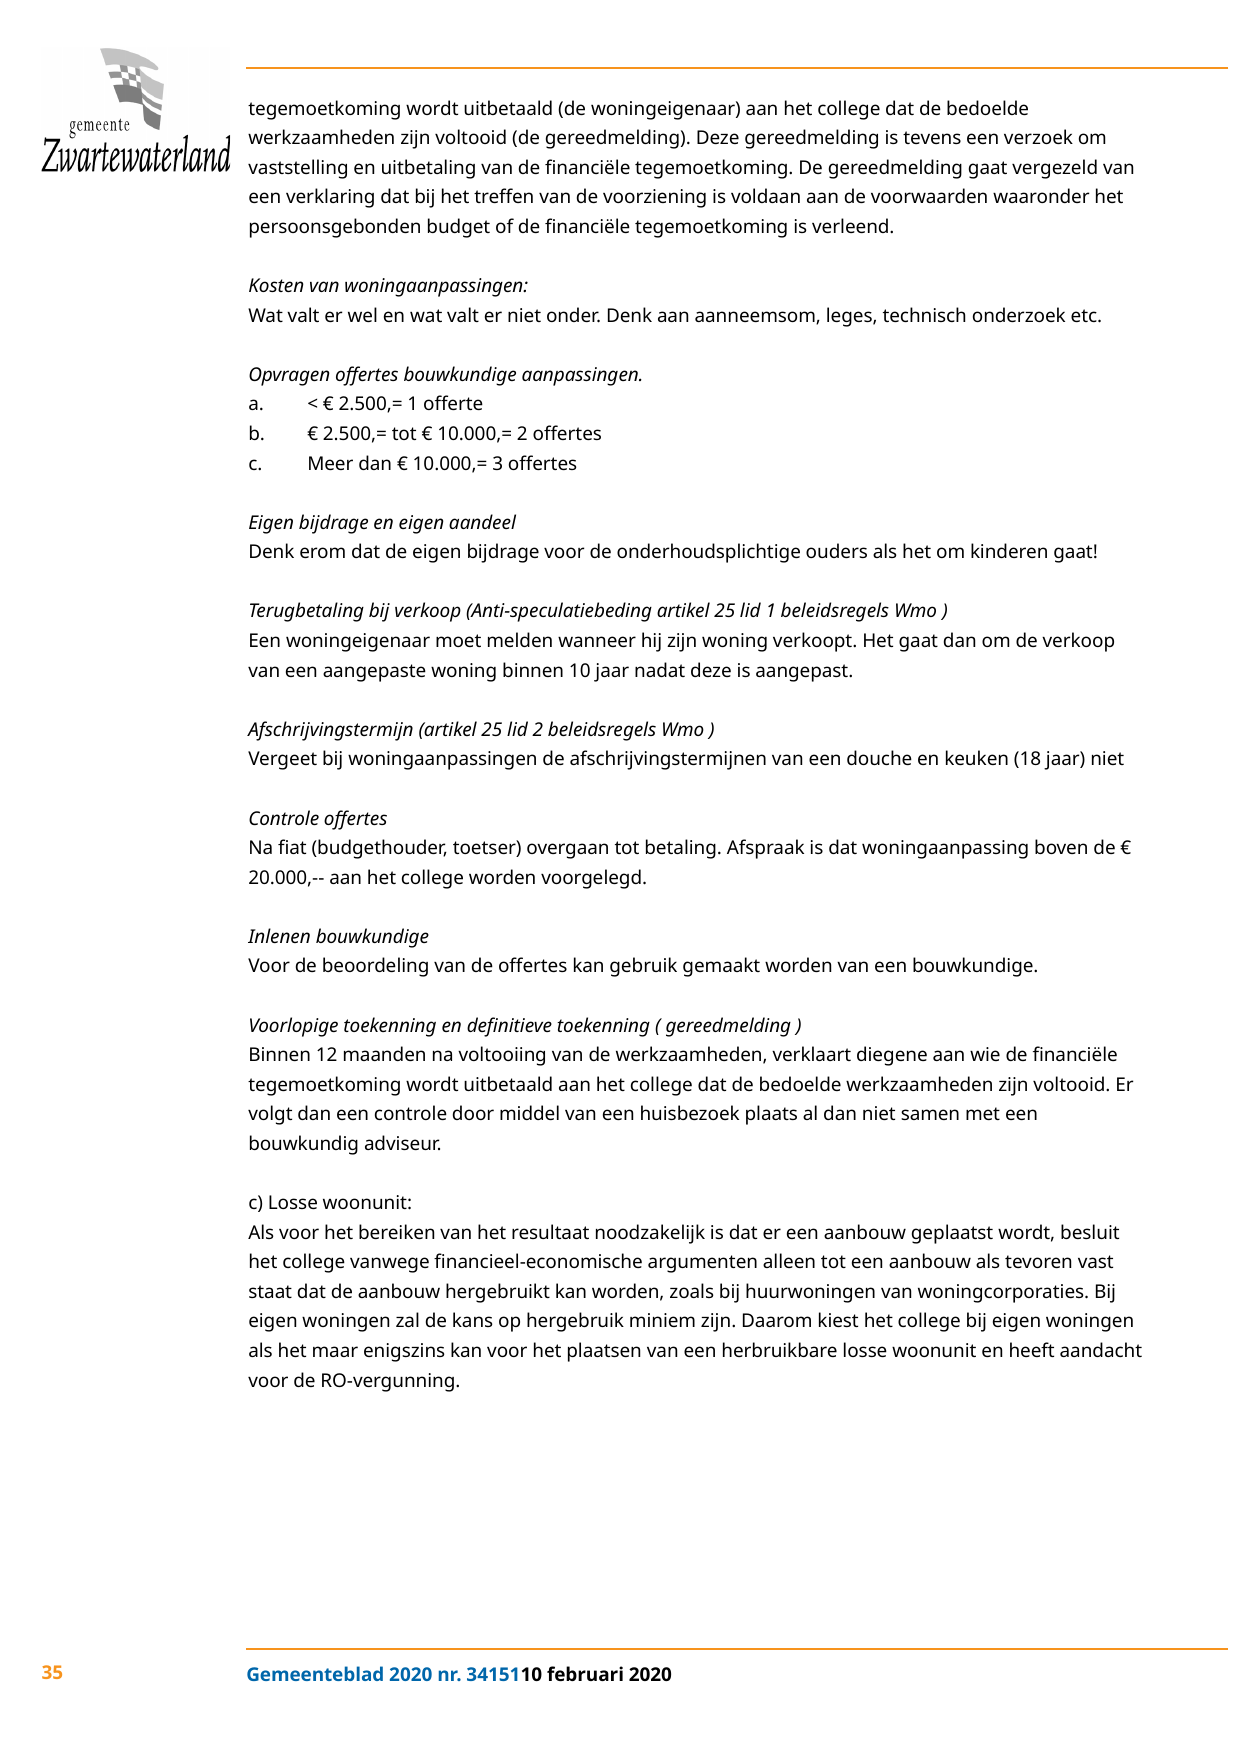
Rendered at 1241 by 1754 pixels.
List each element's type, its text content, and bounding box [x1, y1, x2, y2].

text Voor de beoordeling van de offertes kan gebruik gemaakt worden van een bouwkundige. [248, 953, 1152, 978]
text Een woningeigenaar moet melden wanneer hij zijn woning verkoopt. Het gaat dan om de verkoop van een aangepaste woning binnen 10 jaar nadat deze is aangepast. [248, 627, 1152, 683]
text Na fiat (budgethouder, toetser) overgaan tot betaling. Afspraak is dat woningaanpassing boven de € 20.000,-- aan het college worden voorgelegd. [248, 834, 1152, 890]
text c) Losse woonunit: [248, 1189, 1152, 1215]
text Denk erom dat de eigen bijdrage voor de onderhoudsplichtige ouders als het om kinderen gaat! [248, 538, 1152, 564]
list € 2.500,= tot € 10.000,= 2 offertes [248, 420, 1152, 446]
text Als voor het bereiken van het resultaat noodzakelijk is dat er een aanbouw geplaatst wordt, besluit het college vanwege financieel-economische argumenten alleen tot een aanbouw als tevoren vast staat dat de aanbouw hergebruikt kan worden, zoals bij huurwoningen van woningcorporaties. Bij eigen woningen zal de kans op hergebruik miniem zijn. Daarom kiest het college bij eigen woningen als het maar enigszins kan voor het plaatsen van een herbruikbare losse woonunit en heeft aandacht voor de RO-vergunning. [248, 1219, 1152, 1393]
text Wat valt er wel en wat valt er niet onder. Denk aan aanneemsom, leges, technisch onderzoek etc. [248, 302, 1152, 328]
text Afschrijvingstermijn (artikel 25 lid 2 beleidsregels Wmo ) [248, 716, 1152, 742]
picture [41, 47, 231, 172]
text tegemoetkoming wordt uitbetaald (de woningeigenaar) aan het college dat de bedoelde werkzaamheden zijn voltooid (de gereedmelding). Deze gereedmelding is tevens een verzoek om vaststelling en uitbetaling van de financiële tegemoetkoming. De gereedmelding gaat vergezeld van een verklaring dat bij het treffen van de voorziening is voldaan aan de voorwaarden waaronder het persoonsgebonden budget of de financiële tegemoetkoming is verleend. [248, 95, 1152, 239]
text Voorlopige toekenning en definitieve toekenning ( gereedmelding ) [248, 1012, 1152, 1038]
list Meer dan € 10.000,= 3 offertes [248, 450, 1152, 476]
text Opvragen offertes bouwkundige aanpassingen. [248, 361, 1152, 387]
text Vergeet bij woningaanpassingen de afschrijvingstermijnen van een douche en keuken (18 jaar) niet [248, 746, 1152, 771]
text Kosten van woningaanpassingen: [248, 272, 1152, 298]
text Binnen 12 maanden na voltooiing van de werkzaamheden, verklaart diegene aan wie de financiële tegemoetkoming wordt uitbetaald aan het college dat de bedoelde werkzaamheden zijn voltooid. Er volgt dan een controle door middel van een huisbezoek plaats al dan niet samen met een bouwkundig adviseur. [248, 1041, 1152, 1156]
text Controle offertes [248, 805, 1152, 831]
text Eigen bijdrage en eigen aandeel [248, 509, 1152, 535]
text Terugbetaling bij verkoop (Anti-speculatiebeding artikel 25 lid 1 beleidsregels Wmo ) [248, 598, 1152, 623]
list < € 2.500,= 1 offerte [248, 391, 1152, 416]
text Inlenen bouwkundige [248, 923, 1152, 949]
